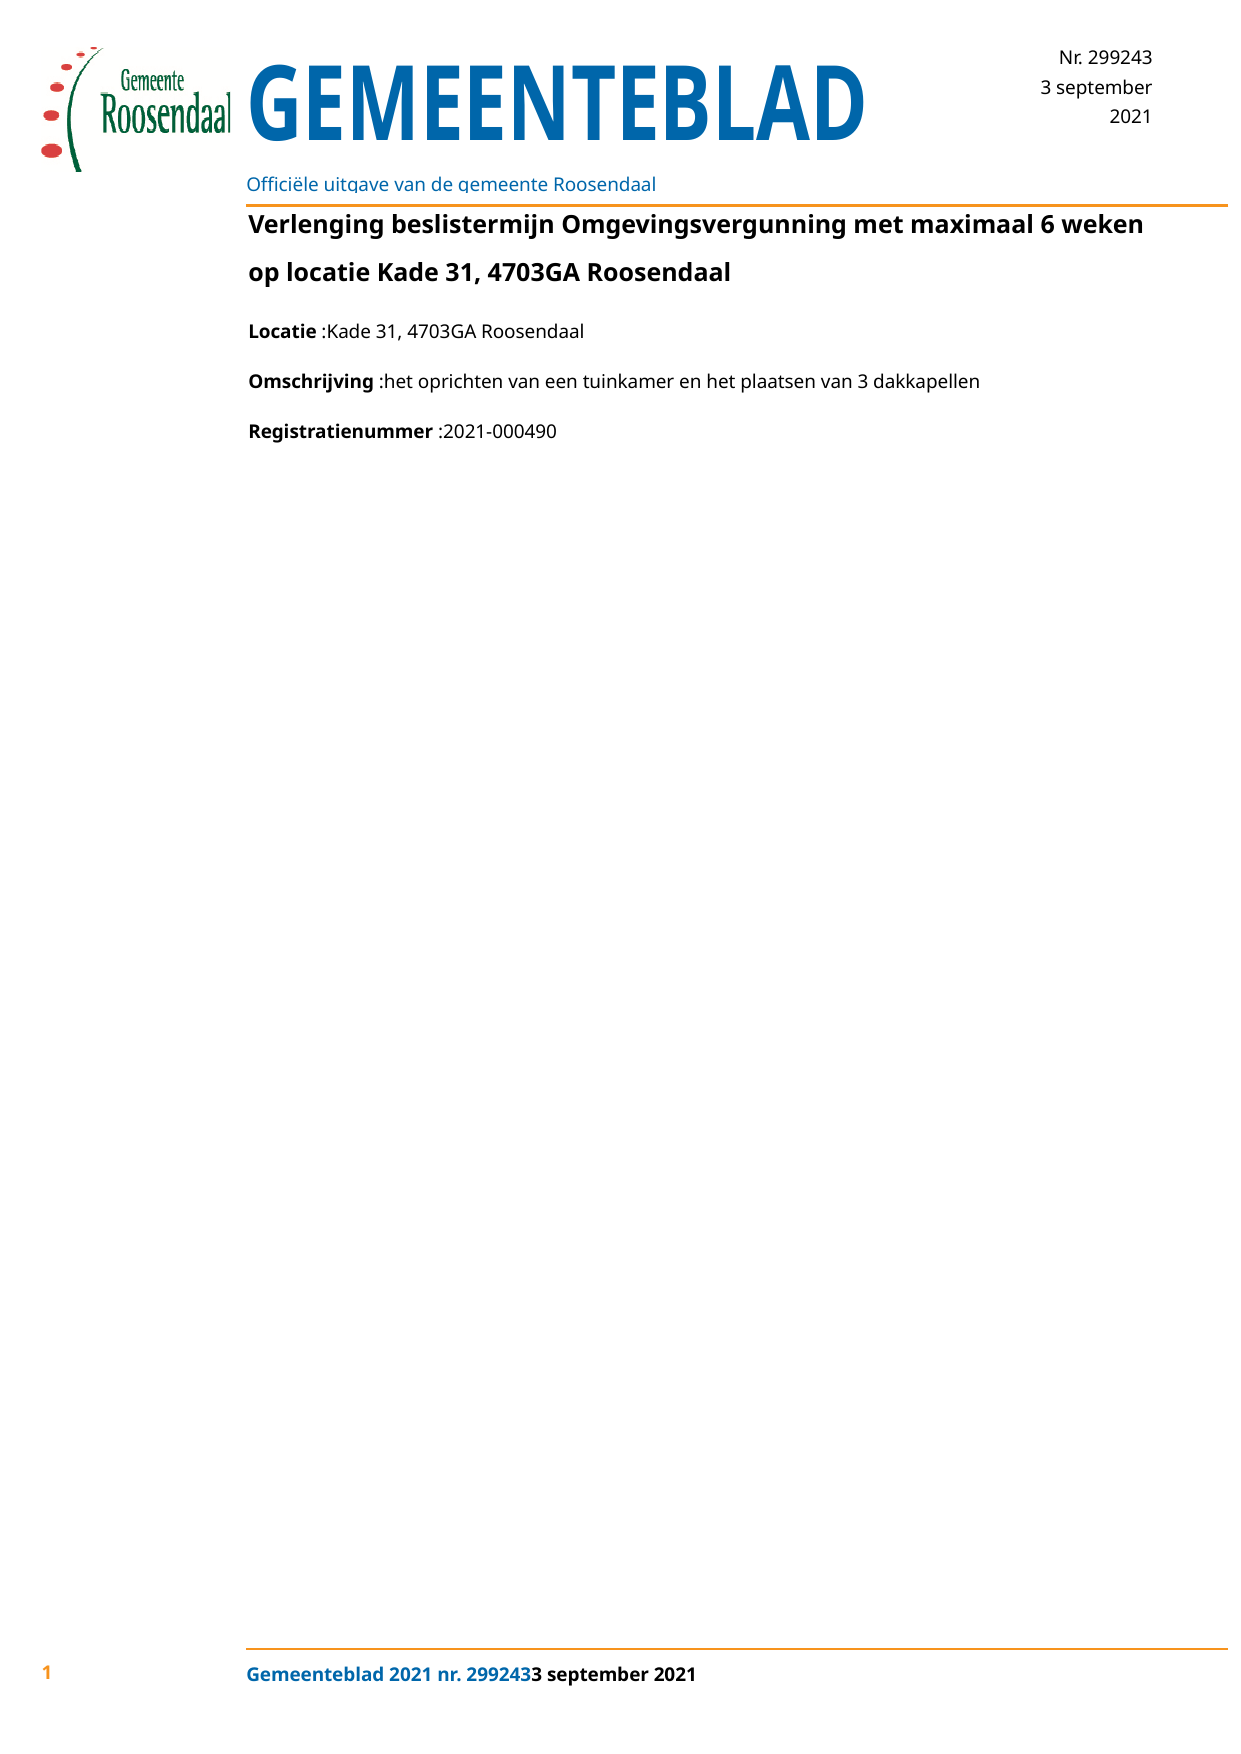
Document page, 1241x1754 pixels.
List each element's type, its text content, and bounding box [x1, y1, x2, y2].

text Registratienummer :2021-000490 [248, 419, 1152, 444]
text Locatie :Kade 31, 4703GA Roosendaal [248, 318, 1152, 344]
text Omschrijving :het oprichten van een tuinkamer en het plaatsen van 3 dakkapellen [248, 368, 1152, 394]
picture [41, 47, 231, 172]
text Verlenging beslistermijn Omgevingsvergunning met maximaal 6 weken op locatie Kade 31, 4703GA Roosendaal [248, 207, 1152, 288]
